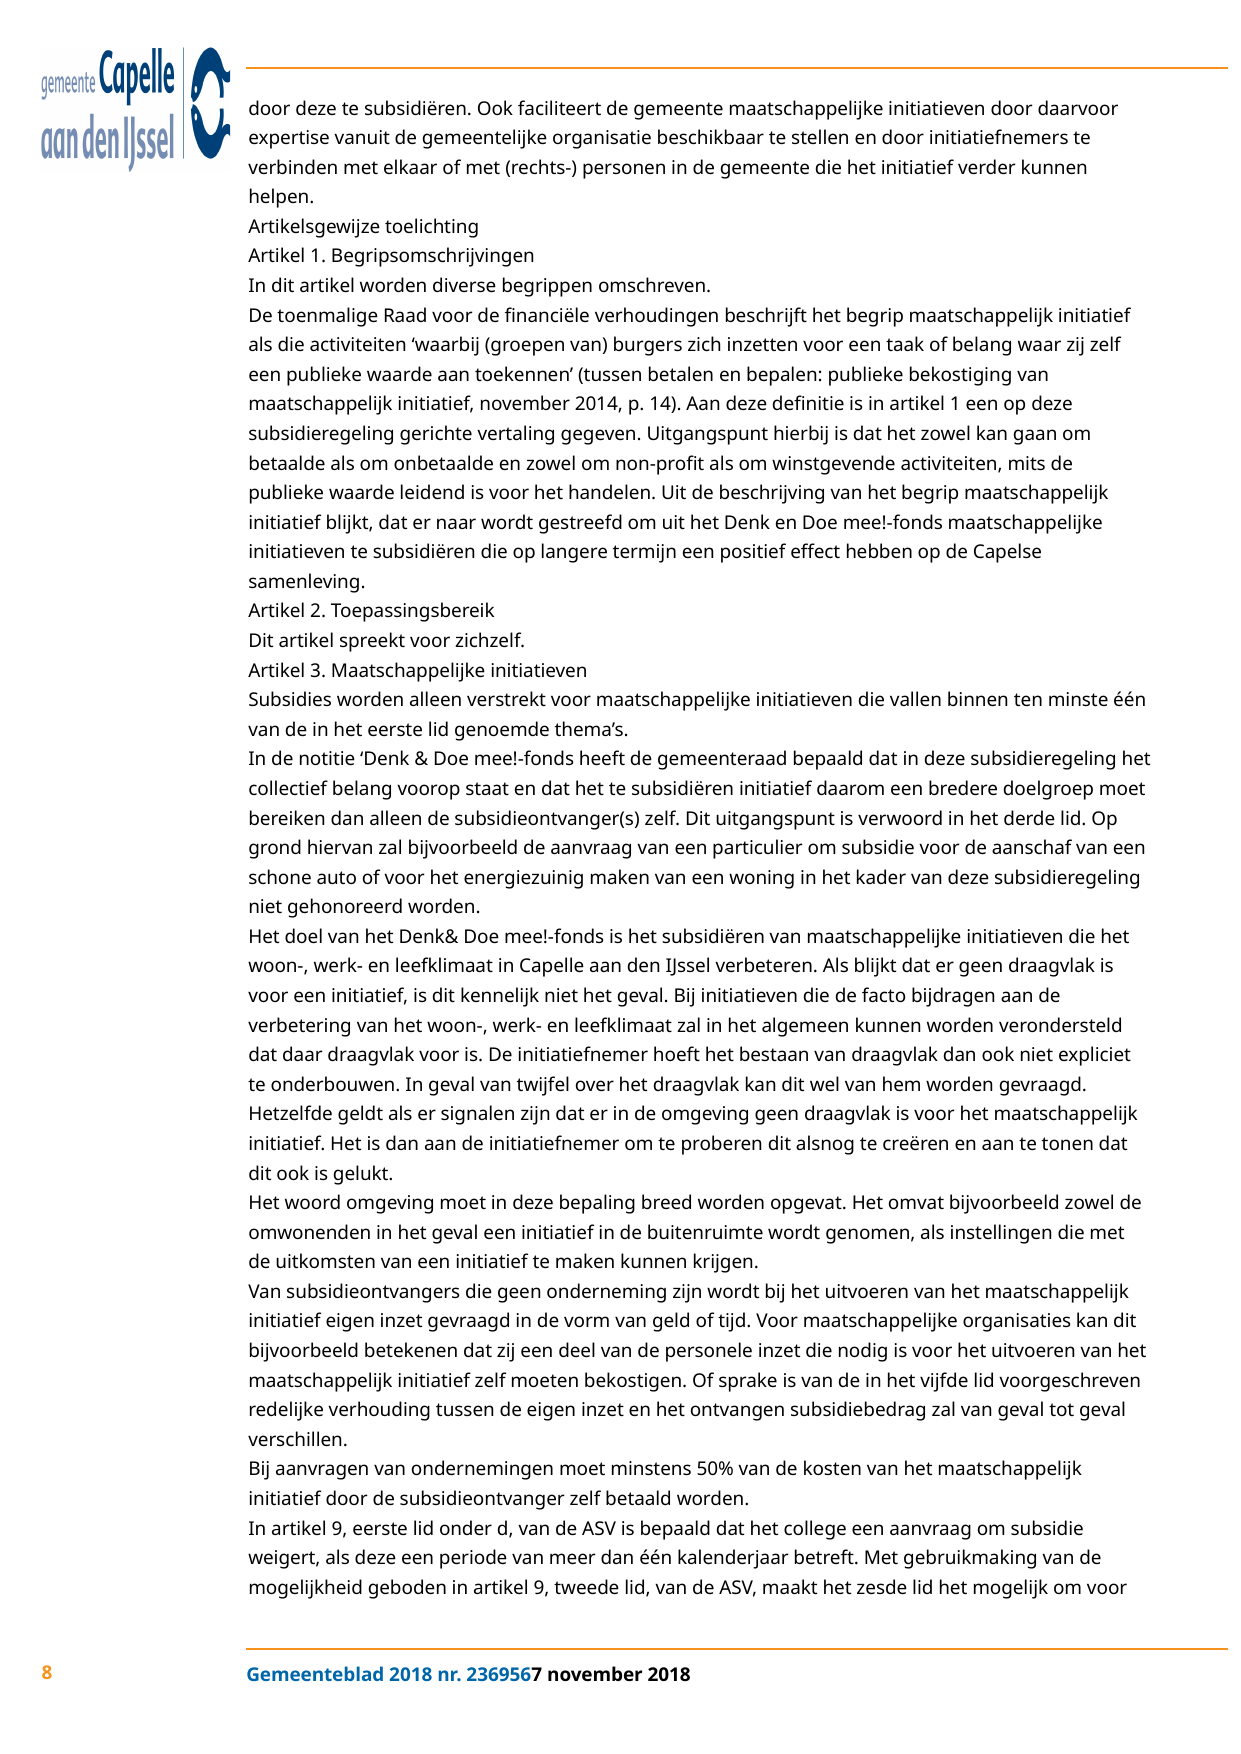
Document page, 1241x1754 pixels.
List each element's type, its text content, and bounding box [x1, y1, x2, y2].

text Van subsidieontvangers die geen onderneming zijn wordt bij het uitvoeren van het maatschappelijk initiatief eigen inzet gevraagd in de vorm van geld of tijd. Voor maatschappelijke organisaties kan dit bijvoorbeeld betekenen dat zij een deel van de personele inzet die nodig is voor het uitvoeren van het maatschappelijk initiatief zelf moeten bekostigen. Of sprake is van de in het vijfde lid voorgeschreven redelijke verhouding tussen de eigen inzet en het ontvangen subsidiebedrag zal van geval tot geval verschillen. [248, 1278, 1152, 1452]
text Artikel 1. Begripsomschrijvingen [248, 243, 1152, 268]
text Artikel 3. Maatschappelijke initiatieven [248, 657, 1152, 683]
text Bij aanvragen van ondernemingen moet minstens 50% van de kosten van het maatschappelijk initiatief door de subsidieontvanger zelf betaald worden. [248, 1456, 1152, 1511]
text Dit artikel spreekt voor zichzelf. [248, 627, 1152, 653]
text Het woord omgeving moet in deze bepaling breed worden opgevat. Het omvat bijvoorbeeld zowel de omwonenden in het geval een initiatief in de buitenruimte wordt genomen, als instellingen die met de uitkomsten van een initiatief te maken kunnen krijgen. [248, 1189, 1152, 1274]
text Artikel 2. Toepassingsbereik [248, 598, 1152, 623]
text De toenmalige Raad voor de financiële verhoudingen beschrijft het begrip maatschappelijk initiatief als die activiteiten ‘waarbij (groepen van) burgers zich inzetten voor een taak of belang waar zij zelf een publieke waarde aan toekennen’ (tussen betalen en bepalen: publieke bekostiging van maatschappelijk initiatief, november 2014, p. 14). Aan deze definitie is in artikel 1 een op deze subsidieregeling gerichte vertaling gegeven. Uitgangspunt hierbij is dat het zowel kan gaan om betaalde als om onbetaalde en zowel om non-profit als om winstgevende activiteiten, mits de publieke waarde leidend is voor het handelen. Uit de beschrijving van het begrip maatschappelijk initiatief blijkt, dat er naar wordt gestreefd om uit het Denk en Doe mee!-fonds maatschappelijke initiatieven te subsidiëren die op langere termijn een positief effect hebben op de Capelse samenleving. [248, 302, 1152, 594]
text Het doel van het Denk& Doe mee!-fonds is het subsidiëren van maatschappelijke initiatieven die het woon-, werk- en leefklimaat in Capelle aan den IJssel verbeteren. Als blijkt dat er geen draagvlak is voor een initiatief, is dit kennelijk niet het geval. Bij initiatieven die de facto bijdragen aan de verbetering van het woon-, werk- en leefklimaat zal in het algemeen kunnen worden verondersteld dat daar draagvlak voor is. De initiatiefnemer hoeft het bestaan van draagvlak dan ook niet expliciet te onderbouwen. In geval van twijfel over het draagvlak kan dit wel van hem worden gevraagd. Hetzelfde geldt als er signalen zijn dat er in de omgeving geen draagvlak is voor het maatschappelijk initiatief. Het is dan aan de initiatiefnemer om te proberen dit alsnog te creëren en aan te tonen dat dit ook is gelukt. [248, 923, 1152, 1186]
text Artikelsgewijze toelichting [248, 213, 1152, 239]
text door deze te subsidiëren. Ook faciliteert de gemeente maatschappelijke initiatieven door daarvoor expertise vanuit de gemeentelijke organisatie beschikbaar te stellen en door initiatiefnemers te verbinden met elkaar of met (rechts-) personen in de gemeente die het initiatief verder kunnen helpen. [248, 95, 1152, 209]
picture [41, 47, 231, 172]
text In dit artikel worden diverse begrippen omschreven. [248, 272, 1152, 298]
text In de notitie ‘Denk & Doe mee!-fonds heeft de gemeenteraad bepaald dat in deze subsidieregeling het collectief belang voorop staat en dat het te subsidiëren initiatief daarom een bredere doelgroep moet bereiken dan alleen de subsidieontvanger(s) zelf. Dit uitgangspunt is verwoord in het derde lid. Op grond hiervan zal bijvoorbeeld de aanvraag van een particulier om subsidie voor de aanschaf van een schone auto of voor het energiezuinig maken van een woning in het kader van deze subsidieregeling niet gehonoreerd worden. [248, 746, 1152, 919]
text In artikel 9, eerste lid onder d, van de ASV is bepaald dat het college een aanvraag om subsidie weigert, als deze een periode van meer dan één kalenderjaar betreft. Met gebruikmaking van de mogelijkheid geboden in artikel 9, tweede lid, van de ASV, maakt het zesde lid het mogelijk om voor [248, 1515, 1152, 1600]
text Subsidies worden alleen verstrekt voor maatschappelijke initiatieven die vallen binnen ten minste één van de in het eerste lid genoemde thema’s. [248, 686, 1152, 742]
